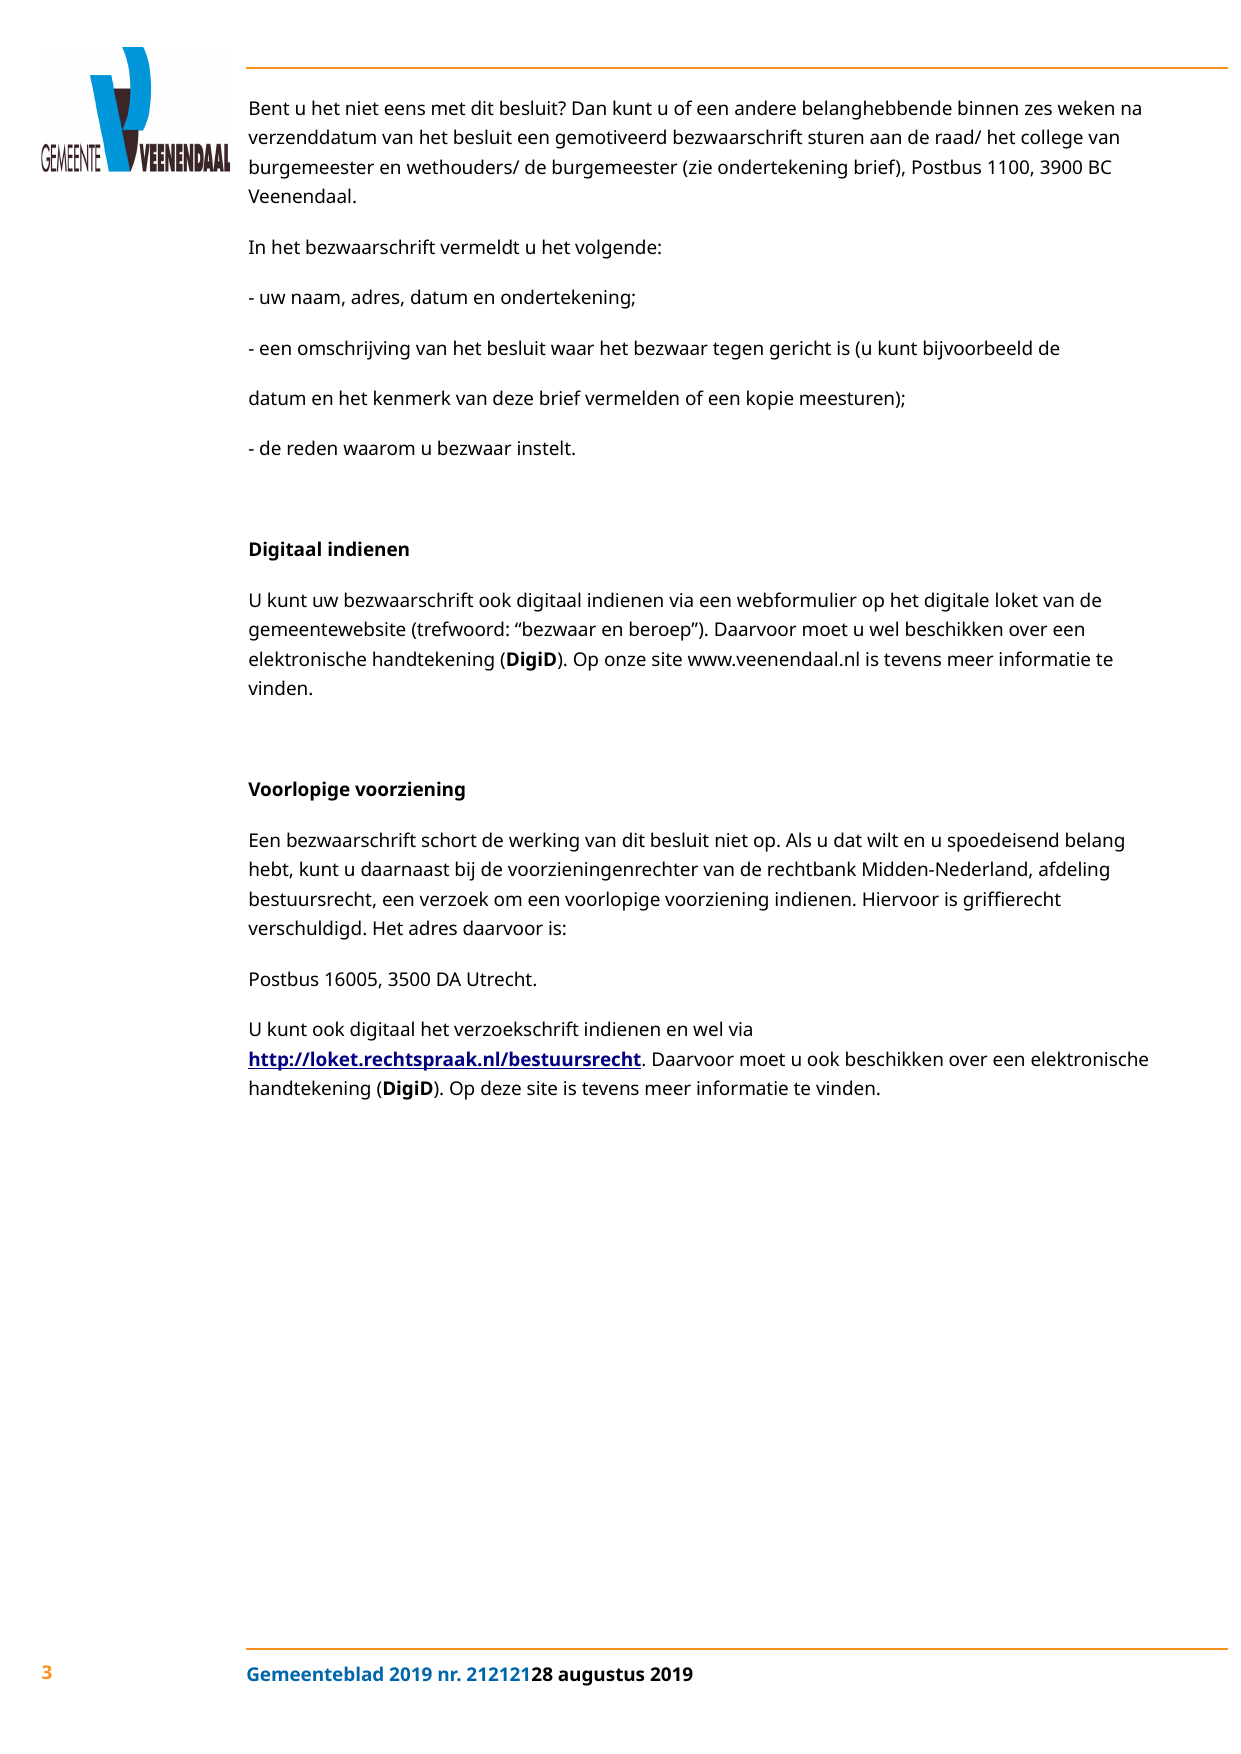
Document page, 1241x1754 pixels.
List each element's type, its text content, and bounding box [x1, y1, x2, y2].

text Bent u het niet eens met dit besluit? Dan kunt u of een andere belanghebbende binnen zes weken na verzenddatum van het besluit een gemotiveerd bezwaarschrift sturen aan de raad/ het college van burgemeester en wethouders/ de burgemeester (zie ondertekening brief), Postbus 1100, 3900 BC Veenendaal. [248, 95, 1152, 209]
text U kunt ook digitaal het verzoekschrift indienen en wel via http://loket.rechtspraak.nl/bestuursrecht. Daarvoor moet u ook beschikken over een elektronische handtekening (DigiD). Op deze site is tevens meer informatie te vinden. [248, 1016, 1152, 1101]
text Digitaal indienen [248, 536, 1152, 562]
text In het bezwaarschrift vermeldt u het volgende: [248, 234, 1152, 260]
text Postbus 16005, 3500 DA Utrecht. [248, 966, 1152, 992]
text Voorlopige voorziening [248, 776, 1152, 802]
picture [41, 47, 130, 172]
text U kunt uw bezwaarschrift ook digitaal indienen via een webformulier op het digitale loket van de gemeentewebsite (trefwoord: “bezwaar en beroep”). Daarvoor moet u wel beschikken over een elektronische handtekening (DigiD). Op onze site www.veenendaal.nl is tevens meer informatie te vinden. [248, 587, 1152, 701]
text Een bezwaarschrift schort de werking van dit besluit niet op. Als u dat wilt en u spoedeisend belang hebt, kunt u daarnaast bij de voorzieningenrechter van de rechtbank Midden-Nederland, afdeling bestuursrecht, een verzoek om een voorlopige voorziening indienen. Hiervoor is griffierecht verschuldigd. Het adres daarvoor is: [248, 827, 1152, 941]
text datum en het kenmerk van deze brief vermelden of een kopie meesturen); [248, 385, 1152, 411]
text - uw naam, adres, datum en ondertekening; [248, 284, 1152, 310]
text - een omschrijving van het besluit waar het bezwaar tegen gericht is (u kunt bijvoorbeeld de [248, 335, 1152, 361]
picture [123, 47, 231, 172]
text - de reden waarom u bezwaar instelt. [248, 436, 1152, 461]
